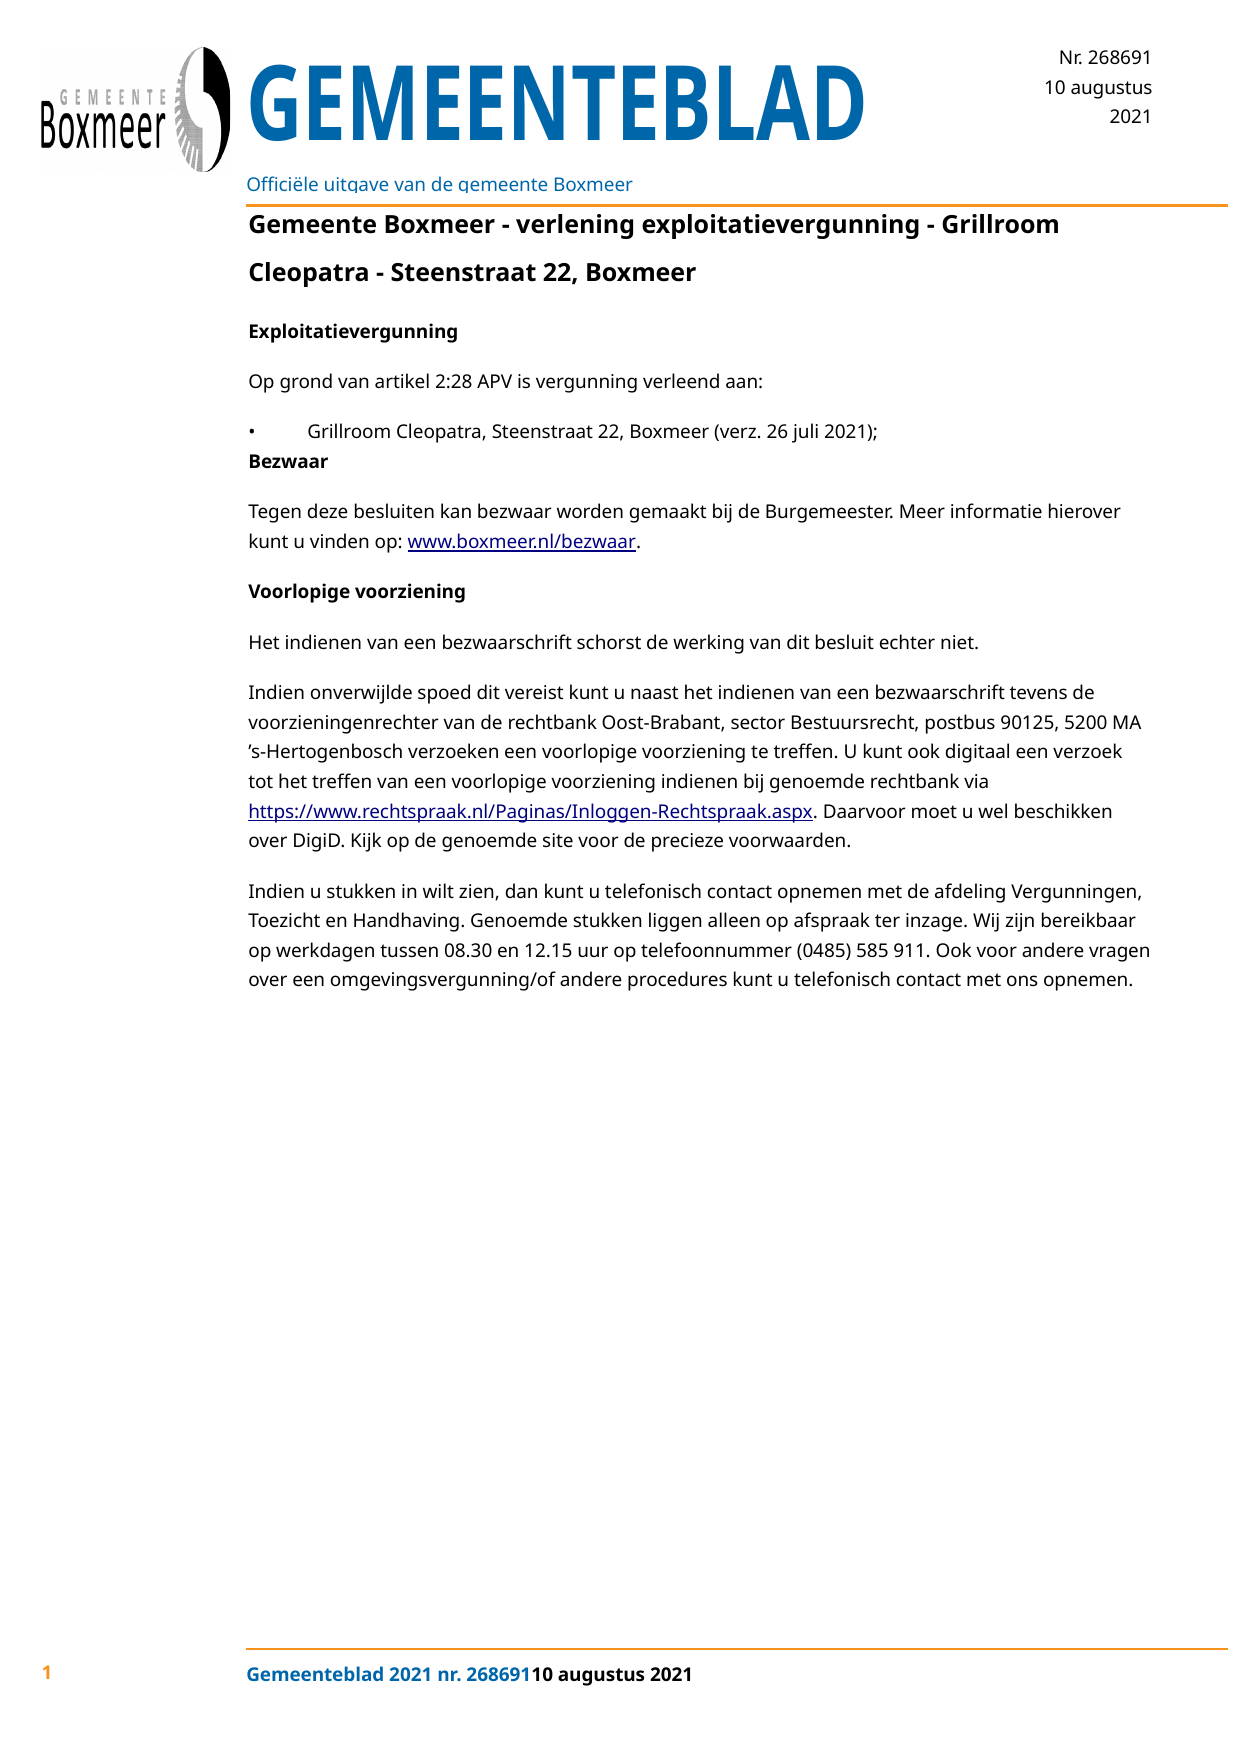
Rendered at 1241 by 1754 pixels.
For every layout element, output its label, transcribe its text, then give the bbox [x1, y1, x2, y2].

text Exploitatievergunning [248, 318, 1152, 344]
text Indien onverwijlde spoed dit vereist kunt u naast het indienen van een bezwaarschrift tevens de voorzieningenrechter van de rechtbank Oost-Brabant, sector Bestuursrecht, postbus 90125, 5200 MA ’s-Hertogenbosch verzoeken een voorlopige voorziening te treffen. U kunt ook digitaal een verzoek tot het treffen van een voorlopige voorziening indienen bij genoemde rechtbank via https://www.rechtspraak.nl/Paginas/Inloggen-Rechtspraak.aspx. Daarvoor moet u wel beschikken over DigiD. Kijk op de genoemde site voor de precieze voorwaarden. [248, 679, 1152, 853]
text Bezwaar [248, 448, 1152, 474]
picture [41, 47, 231, 172]
list Grillroom Cleopatra, Steenstraat 22, Boxmeer (verz. 26 juli 2021); [248, 419, 1152, 444]
text Gemeente Boxmeer - verlening exploitatievergunning - Grillroom Cleopatra - Steenstraat 22, Boxmeer [248, 207, 1152, 288]
text Het indienen van een bezwaarschrift schorst de werking van dit besluit echter niet. [248, 629, 1152, 655]
text Tegen deze besluiten kan bezwaar worden gemaakt bij de Burgemeester. Meer informatie hierover kunt u vinden op: www.boxmeer.nl/bezwaar. [248, 499, 1152, 554]
text Voorlopige voorziening [248, 579, 1152, 604]
text Op grond van artikel 2:28 APV is vergunning verleend aan: [248, 368, 1152, 394]
text Indien u stukken in wilt zien, dan kunt u telefonisch contact opnemen met de afdeling Vergunningen, Toezicht en Handhaving. Genoemde stukken liggen alleen op afspraak ter inzage. Wij zijn bereikbaar op werkdagen tussen 08.30 en 12.15 uur op telefoonnummer (0485) 585 911. Ook voor andere vragen over een omgevingsvergunning/of andere procedures kunt u telefonisch contact met ons opnemen. [248, 878, 1152, 992]
